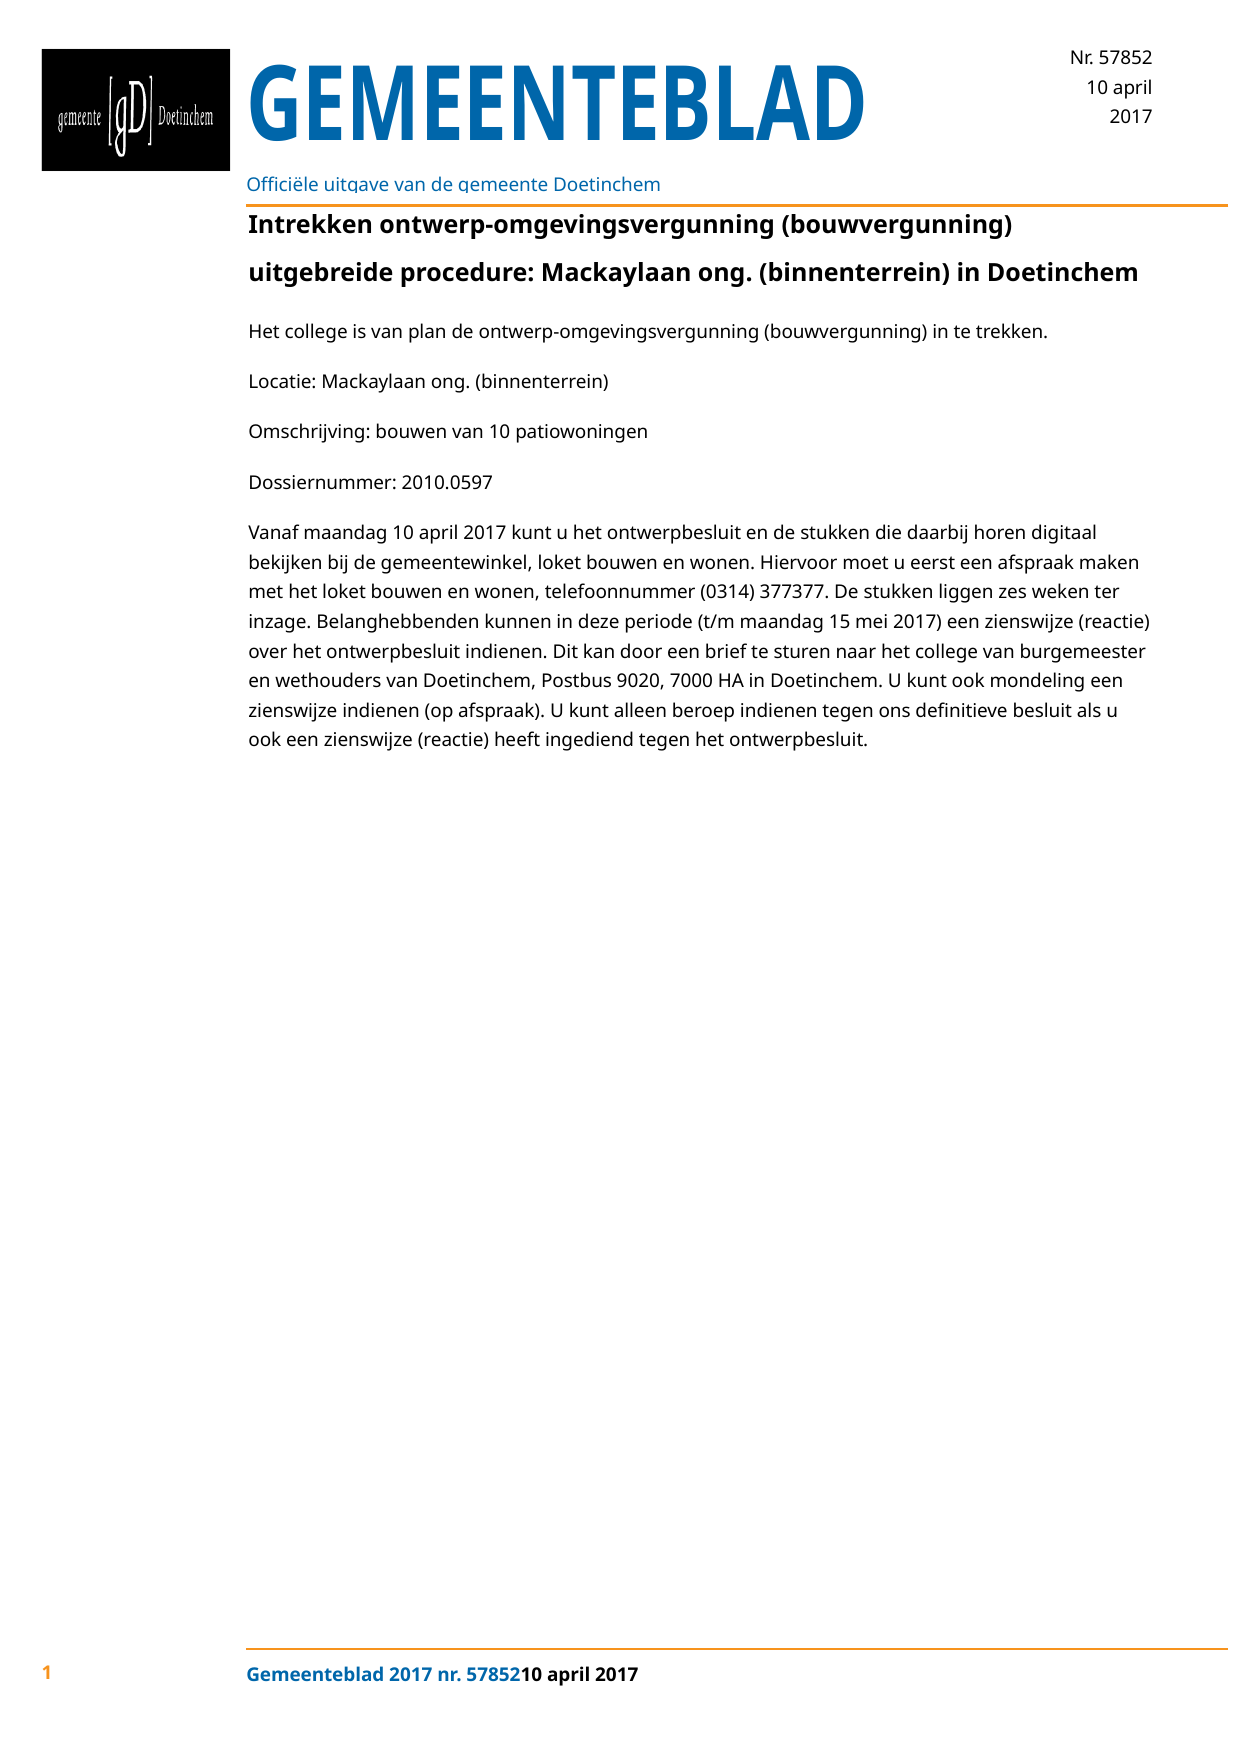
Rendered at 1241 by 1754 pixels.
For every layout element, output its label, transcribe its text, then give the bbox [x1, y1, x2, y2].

text Locatie: Mackaylaan ong. (binnenterrein) [248, 368, 1152, 394]
picture [41, 47, 231, 172]
text Het college is van plan de ontwerp-omgevingsvergunning (bouwvergunning) in te trekken. [248, 318, 1152, 344]
text Dossiernummer: 2010.0597 [248, 469, 1152, 495]
text Vanaf maandag 10 april 2017 kunt u het ontwerpbesluit en de stukken die daarbij horen digitaal bekijken bij de gemeentewinkel, loket bouwen en wonen. Hiervoor moet u eerst een afspraak maken met het loket bouwen en wonen, telefoonnummer (0314) 377377. De stukken liggen zes weken ter inzage. Belanghebbenden kunnen in deze periode (t/m maandag 15 mei 2017) een zienswijze (reactie) over het ontwerpbesluit indienen. Dit kan door een brief te sturen naar het college van burgemeester en wethouders van Doetinchem, Postbus 9020, 7000 HA in Doetinchem. U kunt ook mondeling een zienswijze indienen (op afspraak). U kunt alleen beroep indienen tegen ons definitieve besluit als u ook een zienswijze (reactie) heeft ingediend tegen het ontwerpbesluit. [248, 519, 1152, 752]
text Omschrijving: bouwen van 10 patiowoningen [248, 419, 1152, 444]
text Intrekken ontwerp-omgevingsvergunning (bouwvergunning) uitgebreide procedure: Mackaylaan ong. (binnenterrein) in Doetinchem [248, 207, 1152, 288]
